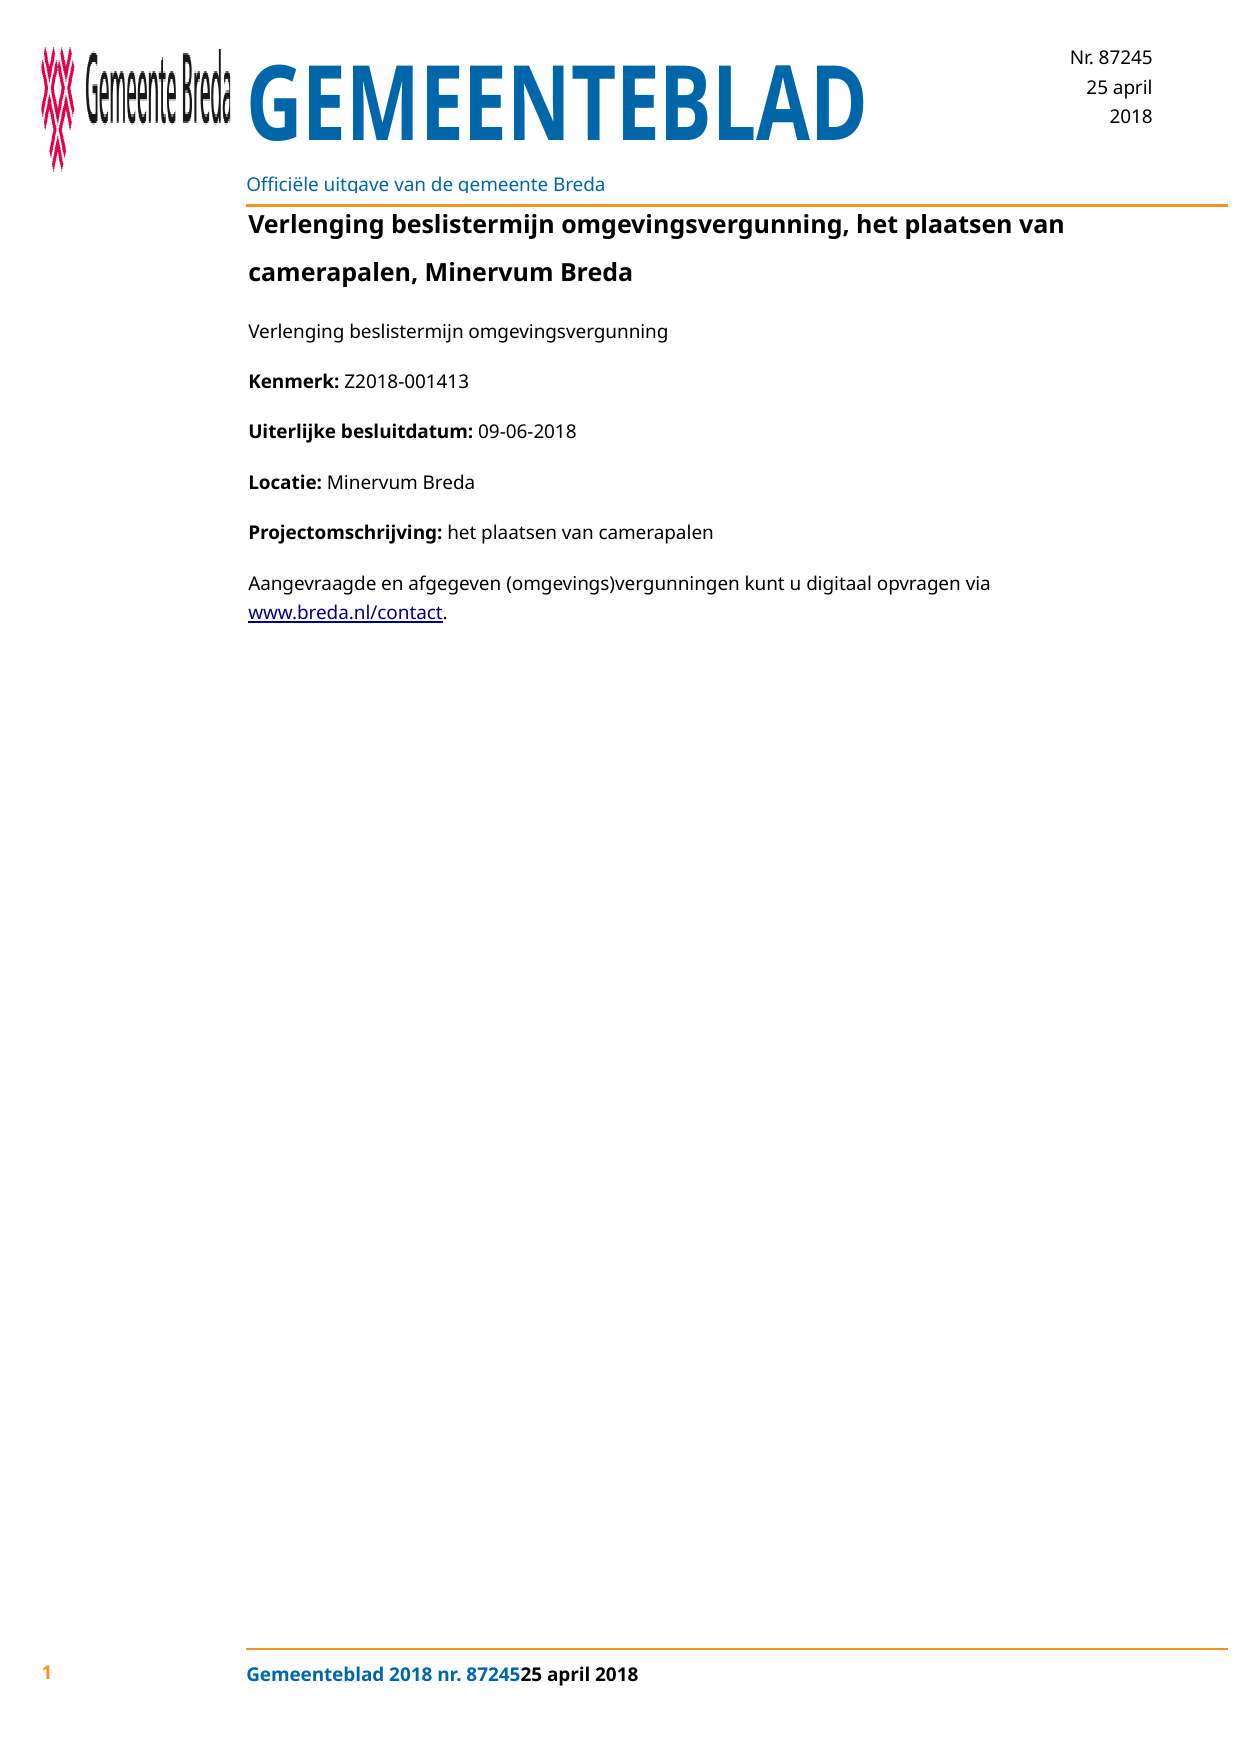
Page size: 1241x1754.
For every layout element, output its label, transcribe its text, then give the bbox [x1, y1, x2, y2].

text Projectomschrijving: het plaatsen van camerapalen [248, 519, 1152, 545]
text Locatie: Minervum Breda [248, 469, 1152, 495]
picture [41, 47, 231, 172]
text Aangevraagde en afgegeven (omgevings)vergunningen kunt u digitaal opvragen via www.breda.nl/contact. [248, 570, 1152, 625]
text Uiterlijke besluitdatum: 09-06-2018 [248, 419, 1152, 444]
text Verlenging beslistermijn omgevingsvergunning, het plaatsen van camerapalen, Minervum Breda [248, 207, 1152, 288]
text Verlenging beslistermijn omgevingsvergunning [248, 318, 1152, 344]
text Kenmerk: Z2018-001413 [248, 368, 1152, 394]
